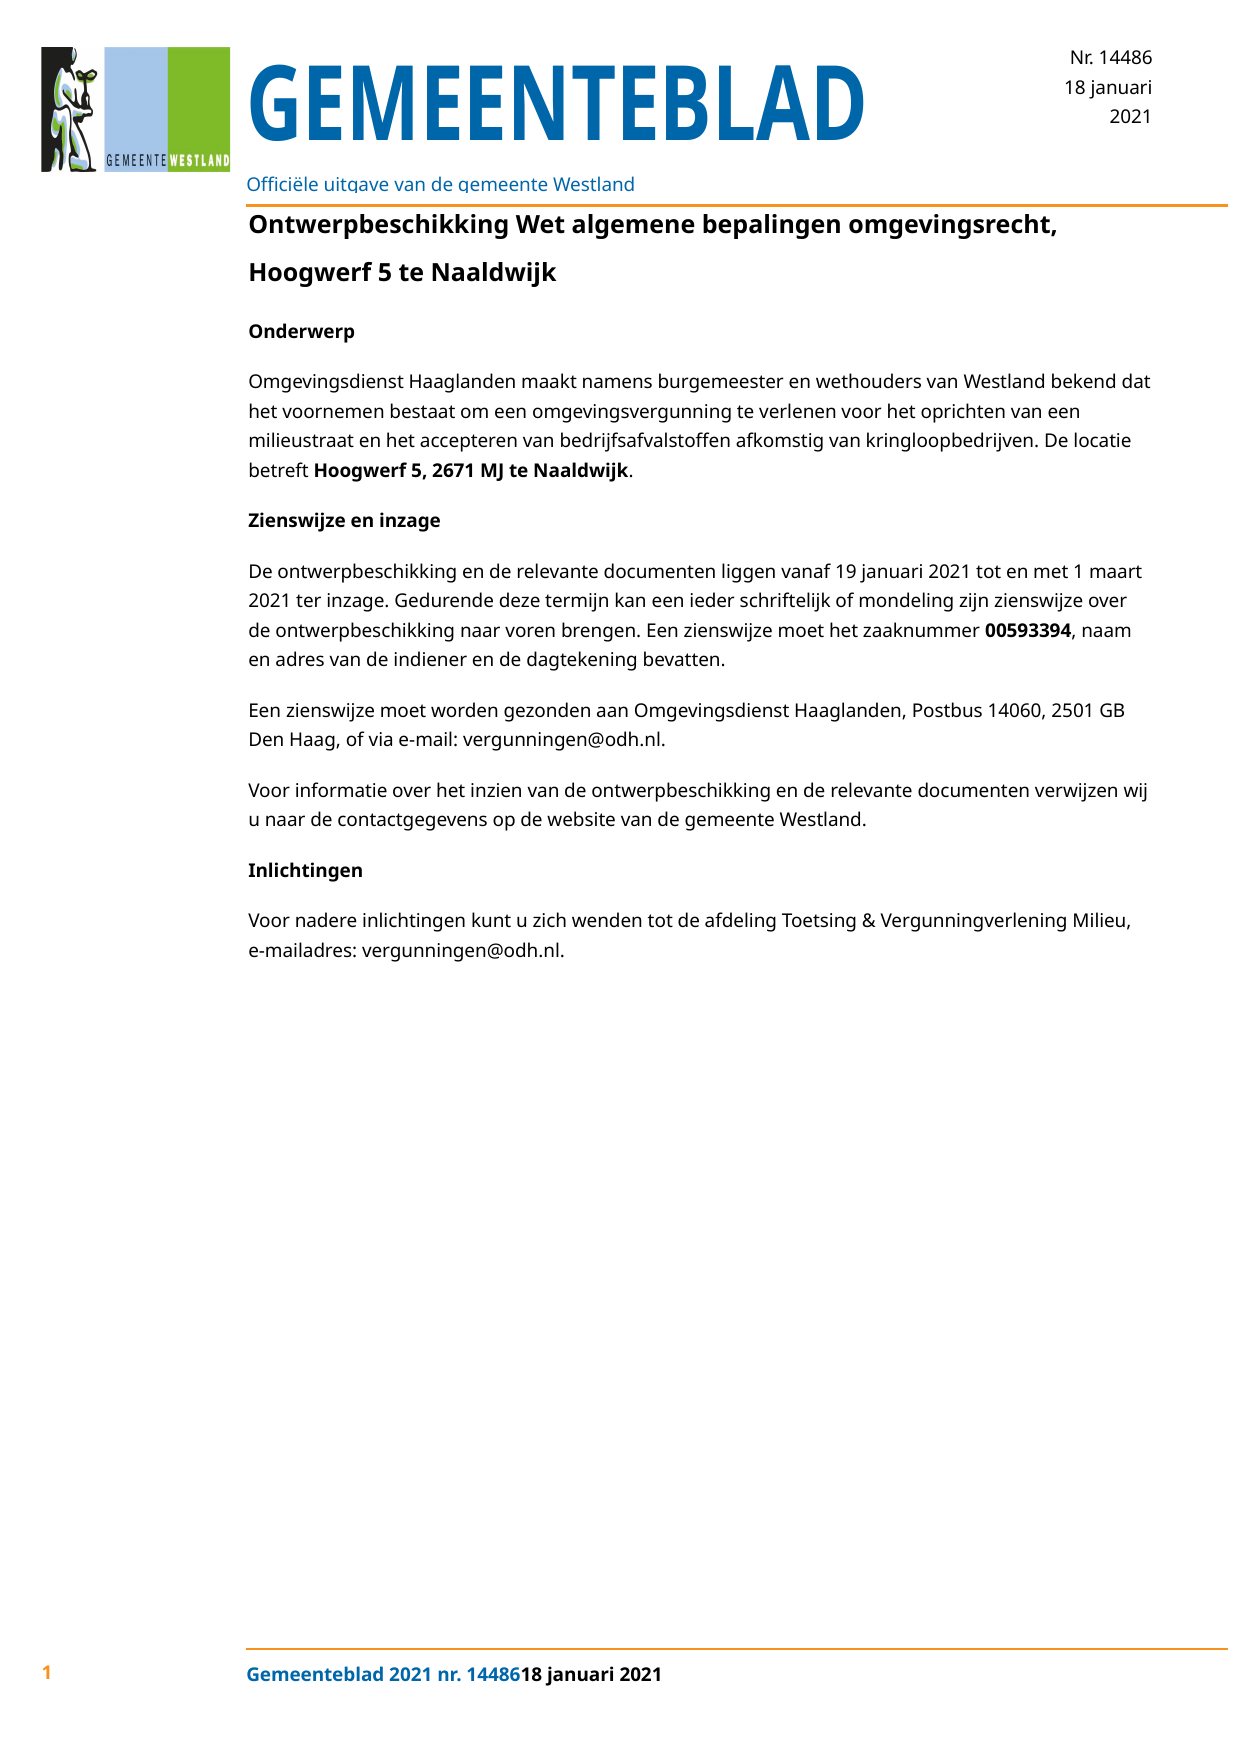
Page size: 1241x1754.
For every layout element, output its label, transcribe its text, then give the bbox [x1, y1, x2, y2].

picture [41, 47, 231, 172]
text Voor informatie over het inzien van de ontwerpbeschikking en de relevante documenten verwijzen wij u naar de contactgegevens op de website van de gemeente Westland. [248, 777, 1152, 832]
text Ontwerpbeschikking Wet algemene bepalingen omgevingsrecht, Hoogwerf 5 te Naaldwijk [248, 207, 1152, 288]
text Zienswijze en inzage [248, 507, 1152, 533]
text Inlichtingen [248, 857, 1152, 883]
text Omgevingsdienst Haaglanden maakt namens burgemeester en wethouders van Westland bekend dat het voornemen bestaat om een omgevingsvergunning te verlenen voor het oprichten van een milieustraat en het accepteren van bedrijfsafvalstoffen afkomstig van kringloopbedrijven. De locatie betreft Hoogwerf 5, 2671 MJ te Naaldwijk. [248, 368, 1152, 483]
text Een zienswijze moet worden gezonden aan Omgevingsdienst Haaglanden, Postbus 14060, 2501 GB Den Haag, of via e-mail: vergunningen@odh.nl. [248, 697, 1152, 752]
text Voor nadere inlichtingen kunt u zich wenden tot de afdeling Toetsing & Vergunningverlening Milieu, e-mailadres: vergunningen@odh.nl. [248, 907, 1152, 963]
text De ontwerpbeschikking en de relevante documenten liggen vanaf 19 januari 2021 tot en met 1 maart 2021 ter inzage. Gedurende deze termijn kan een ieder schriftelijk of mondeling zijn zienswijze over de ontwerpbeschikking naar voren brengen. Een zienswijze moet het zaaknummer 00593394, naam en adres van de indiener en de dagtekening bevatten. [248, 558, 1152, 672]
text Onderwerp [248, 318, 1152, 344]
